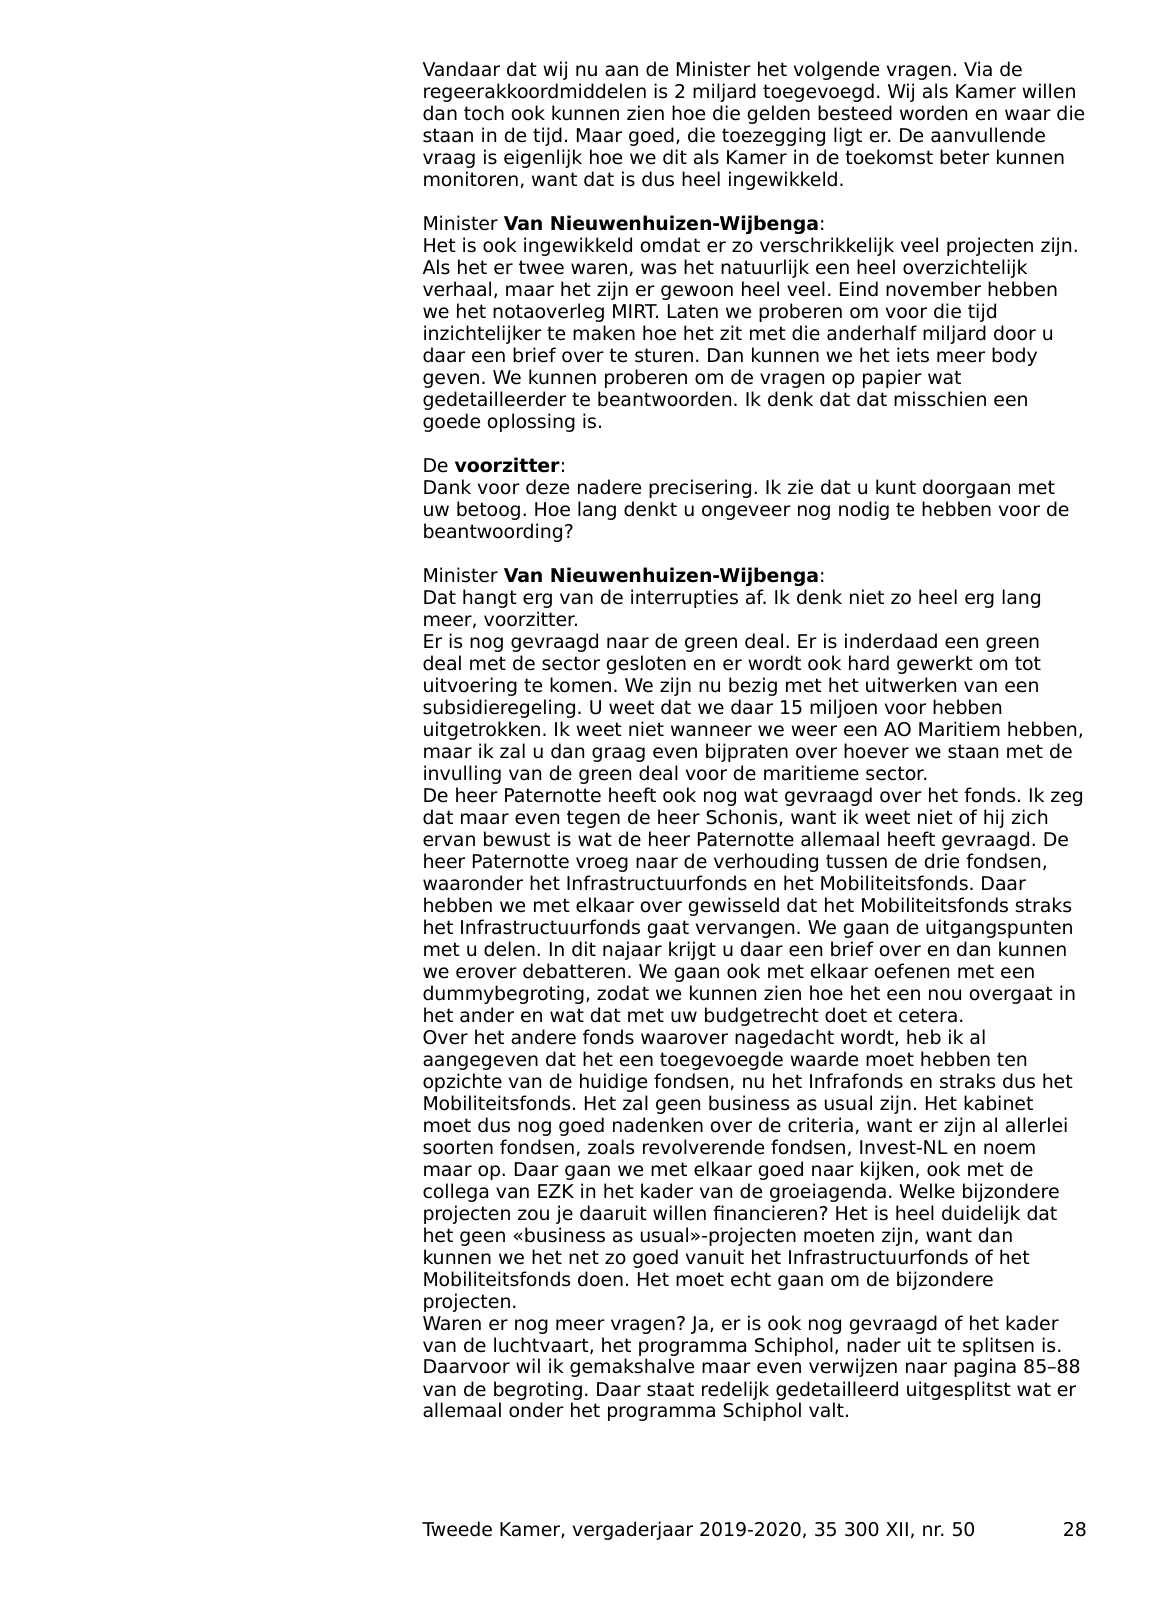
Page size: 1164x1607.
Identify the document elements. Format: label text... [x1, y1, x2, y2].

text De voorzitter: [422, 455, 1087, 477]
text De heer Paternotte heeft ook nog wat gevraagd over het fonds. Ik zeg dat maar even tegen de heer Schonis, want ik weet niet of hij zich ervan bewust is wat de heer Paternotte allemaal heeft gevraagd. De heer Paternotte vroeg naar de verhouding tussen de drie fondsen, waaronder het Infrastructuurfonds en het Mobiliteitsfonds. Daar hebben we met elkaar over gewisseld dat het Mobiliteitsfonds straks het Infrastructuurfonds gaat vervangen. We gaan de uitgangspunten met u delen. In dit najaar krijgt u daar een brief over en dan kunnen we erover debatteren. We gaan ook met elkaar oefenen met een dummybegroting, zodat we kunnen zien hoe het een nou overgaat in het ander en wat dat met uw budgetrecht doet et cetera. [422, 785, 1087, 1027]
text Minister Van Nieuwenhuizen-Wijbenga: [422, 213, 1087, 235]
text Dat hangt erg van de interrupties af. Ik denk niet zo heel erg lang meer, voorzitter. [422, 587, 1087, 631]
text Waren er nog meer vragen? Ja, er is ook nog gevraagd of het kader van de luchtvaart, het programma Schiphol, nader uit te splitsen is. Daarvoor wil ik gemakshalve maar even verwijzen naar pagina 85–88 van de begroting. Daar staat redelijk gedetailleerd uitgesplitst wat er allemaal onder het programma Schiphol valt. [422, 1312, 1087, 1422]
text Minister Van Nieuwenhuizen-Wijbenga: [422, 565, 1087, 587]
text Dank voor deze nadere precisering. Ik zie dat u kunt doorgaan met uw betoog. Hoe lang denkt u ongeveer nog nodig te hebben voor de beantwoording? [422, 477, 1087, 543]
text Er is nog gevraagd naar de green deal. Er is inderdaad een green deal met de sector gesloten en er wordt ook hard gewerkt om tot uitvoering te komen. We zijn nu bezig met het uitwerken van een subsidieregeling. U weet dat we daar 15 miljoen voor hebben uitgetrokken. Ik weet niet wanneer we weer een AO Maritiem hebben, maar ik zal u dan graag even bijpraten over hoever we staan met de invulling van de green deal voor de maritieme sector. [422, 631, 1087, 785]
text Vandaar dat wij nu aan de Minister het volgende vragen. Via de regeerakkoordmiddelen is 2 miljard toegevoegd. Wij als Kamer willen dan toch ook kunnen zien hoe die gelden besteed worden en waar die staan in de tijd. Maar goed, die toezegging ligt er. De aanvullende vraag is eigenlijk hoe we dit als Kamer in de toekomst beter kunnen monitoren, want dat is dus heel ingewikkeld. [422, 59, 1087, 191]
text Over het andere fonds waarover nagedacht wordt, heb ik al aangegeven dat het een toegevoegde waarde moet hebben ten opzichte van de huidige fondsen, nu het Infrafonds en straks dus het Mobiliteitsfonds. Het zal geen business as usual zijn. Het kabinet moet dus nog goed nadenken over de criteria, want er zijn al allerlei soorten fondsen, zoals revolverende fondsen, Invest-NL en noem maar op. Daar gaan we met elkaar goed naar kijken, ook met de collega van EZK in het kader van de groeiagenda. Welke bijzondere projecten zou je daaruit willen financieren? Het is heel duidelijk dat het geen «business as usual»-projecten moeten zijn, want dan kunnen we het net zo goed vanuit het Infrastructuurfonds of het Mobiliteitsfonds doen. Het moet echt gaan om de bijzondere projecten. [422, 1027, 1087, 1312]
text Het is ook ingewikkeld omdat er zo verschrikkelijk veel projecten zijn. Als het er twee waren, was het natuurlijk een heel overzichtelijk verhaal, maar het zijn er gewoon heel veel. Eind november hebben we het notaoverleg MIRT. Laten we proberen om voor die tijd inzichtelijker te maken hoe het zit met die anderhalf miljard door u daar een brief over te sturen. Dan kunnen we het iets meer body geven. We kunnen proberen om de vragen op papier wat gedetailleerder te beantwoorden. Ik denk dat dat misschien een goede oplossing is. [422, 235, 1087, 433]
